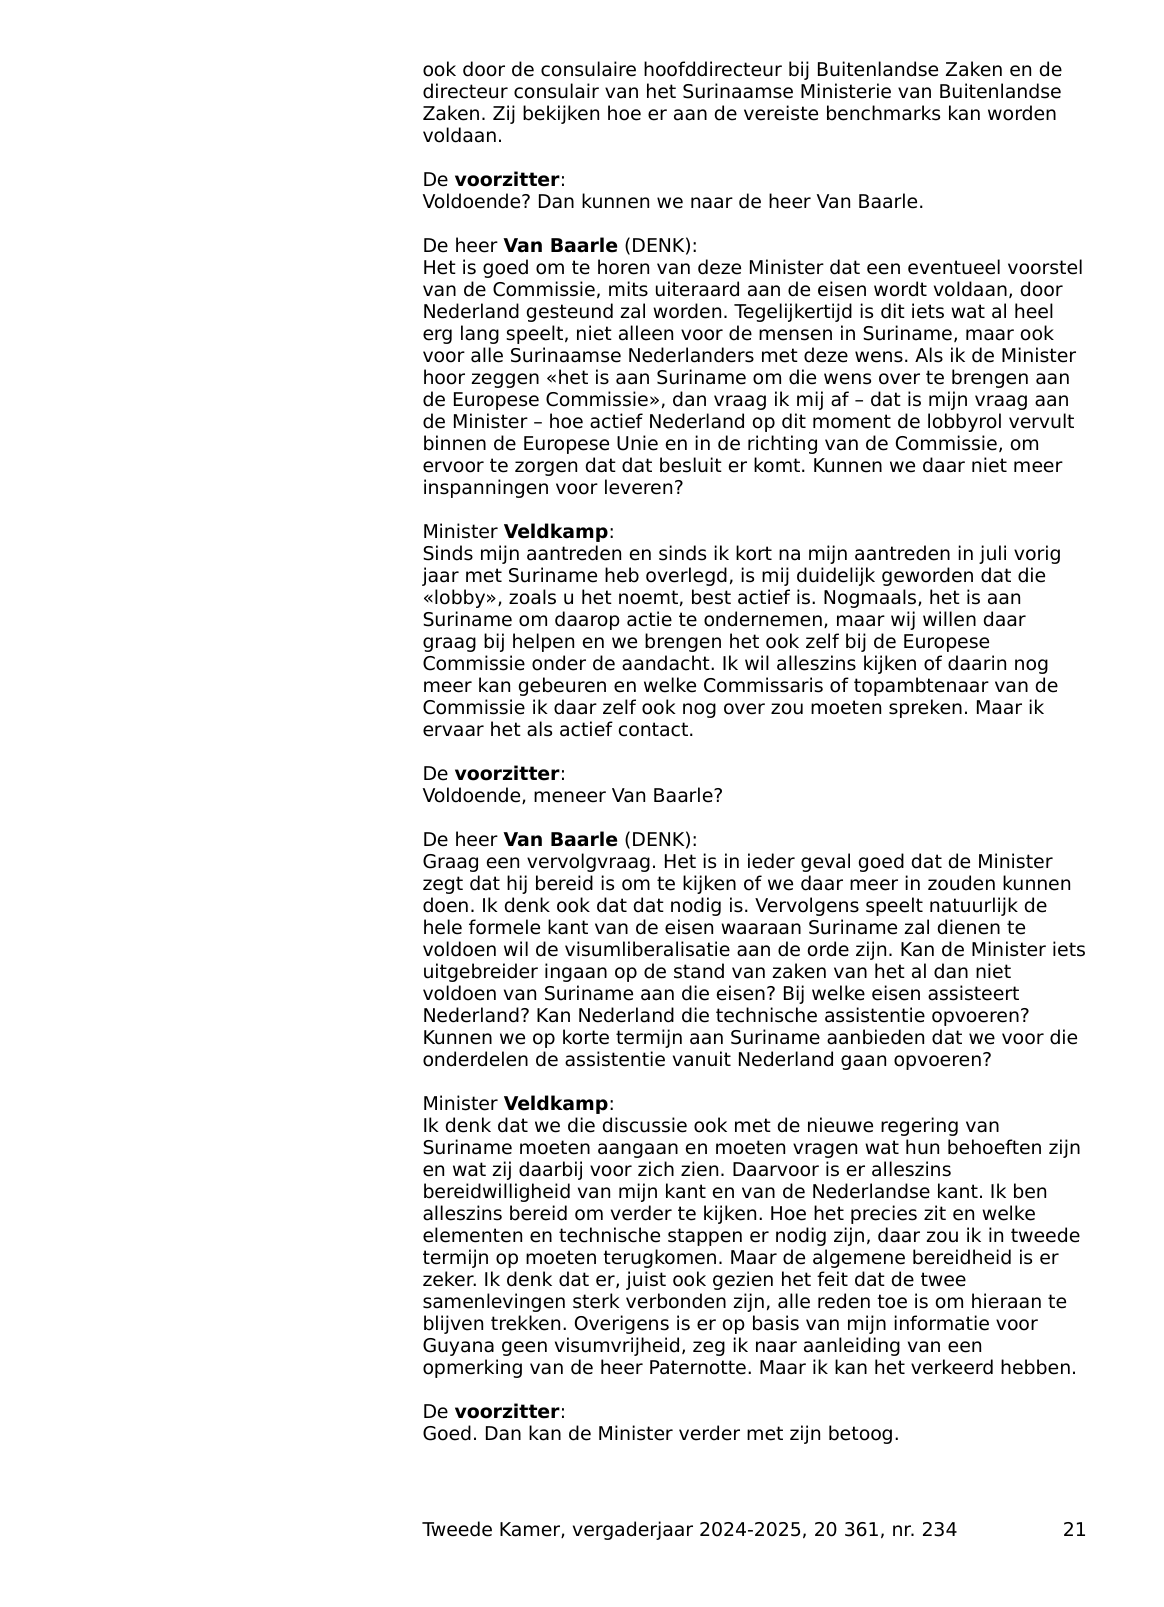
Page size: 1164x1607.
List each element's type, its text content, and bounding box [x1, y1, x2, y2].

text ook door de consulaire hoofddirecteur bij Buitenlandse Zaken en de directeur consulair van het Surinaamse Ministerie van Buitenlandse Zaken. Zij bekijken hoe er aan de vereiste benchmarks kan worden voldaan. [422, 59, 1087, 147]
text De heer Van Baarle (DENK): [422, 829, 1087, 851]
text De voorzitter: [422, 763, 1087, 785]
text De heer Van Baarle (DENK): [422, 235, 1087, 257]
text Goed. Dan kan de Minister verder met zijn betoog. [422, 1423, 1087, 1445]
text Ik denk dat we die discussie ook met de nieuwe regering van Suriname moeten aangaan en moeten vragen wat hun behoeften zijn en wat zij daarbij voor zich zien. Daarvoor is er alleszins bereidwilligheid van mijn kant en van de Nederlandse kant. Ik ben alleszins bereid om verder te kijken. Hoe het precies zit en welke elementen en technische stappen er nodig zijn, daar zou ik in tweede termijn op moeten terugkomen. Maar de algemene bereidheid is er zeker. Ik denk dat er, juist ook gezien het feit dat de twee samenlevingen sterk verbonden zijn, alle reden toe is om hieraan te blijven trekken. Overigens is er op basis van mijn informatie voor Guyana geen visumvrijheid, zeg ik naar aanleiding van een opmerking van de heer Paternotte. Maar ik kan het verkeerd hebben. [422, 1115, 1087, 1379]
text Minister Veldkamp: [422, 521, 1087, 543]
text Graag een vervolgvraag. Het is in ieder geval goed dat de Minister zegt dat hij bereid is om te kijken of we daar meer in zouden kunnen doen. Ik denk ook dat dat nodig is. Vervolgens speelt natuurlijk de hele formele kant van de eisen waaraan Suriname zal dienen te voldoen wil de visumliberalisatie aan de orde zijn. Kan de Minister iets uitgebreider ingaan op de stand van zaken van het al dan niet voldoen van Suriname aan die eisen? Bij welke eisen assisteert Nederland? Kan Nederland die technische assistentie opvoeren? Kunnen we op korte termijn aan Suriname aanbieden dat we voor die onderdelen de assistentie vanuit Nederland gaan opvoeren? [422, 851, 1087, 1071]
text Voldoende, meneer Van Baarle? [422, 785, 1087, 807]
text De voorzitter: [422, 1401, 1087, 1423]
text Het is goed om te horen van deze Minister dat een eventueel voorstel van de Commissie, mits uiteraard aan de eisen wordt voldaan, door Nederland gesteund zal worden. Tegelijkertijd is dit iets wat al heel erg lang speelt, niet alleen voor de mensen in Suriname, maar ook voor alle Surinaamse Nederlanders met deze wens. Als ik de Minister hoor zeggen «het is aan Suriname om die wens over te brengen aan de Europese Commissie», dan vraag ik mij af – dat is mijn vraag aan de Minister – hoe actief Nederland op dit moment de lobbyrol vervult binnen de Europese Unie en in de richting van de Commissie, om ervoor te zorgen dat dat besluit er komt. Kunnen we daar niet meer inspanningen voor leveren? [422, 257, 1087, 499]
text Voldoende? Dan kunnen we naar de heer Van Baarle. [422, 191, 1087, 213]
text De voorzitter: [422, 169, 1087, 191]
text Minister Veldkamp: [422, 1093, 1087, 1115]
text Sinds mijn aantreden en sinds ik kort na mijn aantreden in juli vorig jaar met Suriname heb overlegd, is mij duidelijk geworden dat die «lobby», zoals u het noemt, best actief is. Nogmaals, het is aan Suriname om daarop actie te ondernemen, maar wij willen daar graag bij helpen en we brengen het ook zelf bij de Europese Commissie onder de aandacht. Ik wil alleszins kijken of daarin nog meer kan gebeuren en welke Commissaris of topambtenaar van de Commissie ik daar zelf ook nog over zou moeten spreken. Maar ik ervaar het als actief contact. [422, 543, 1087, 741]
